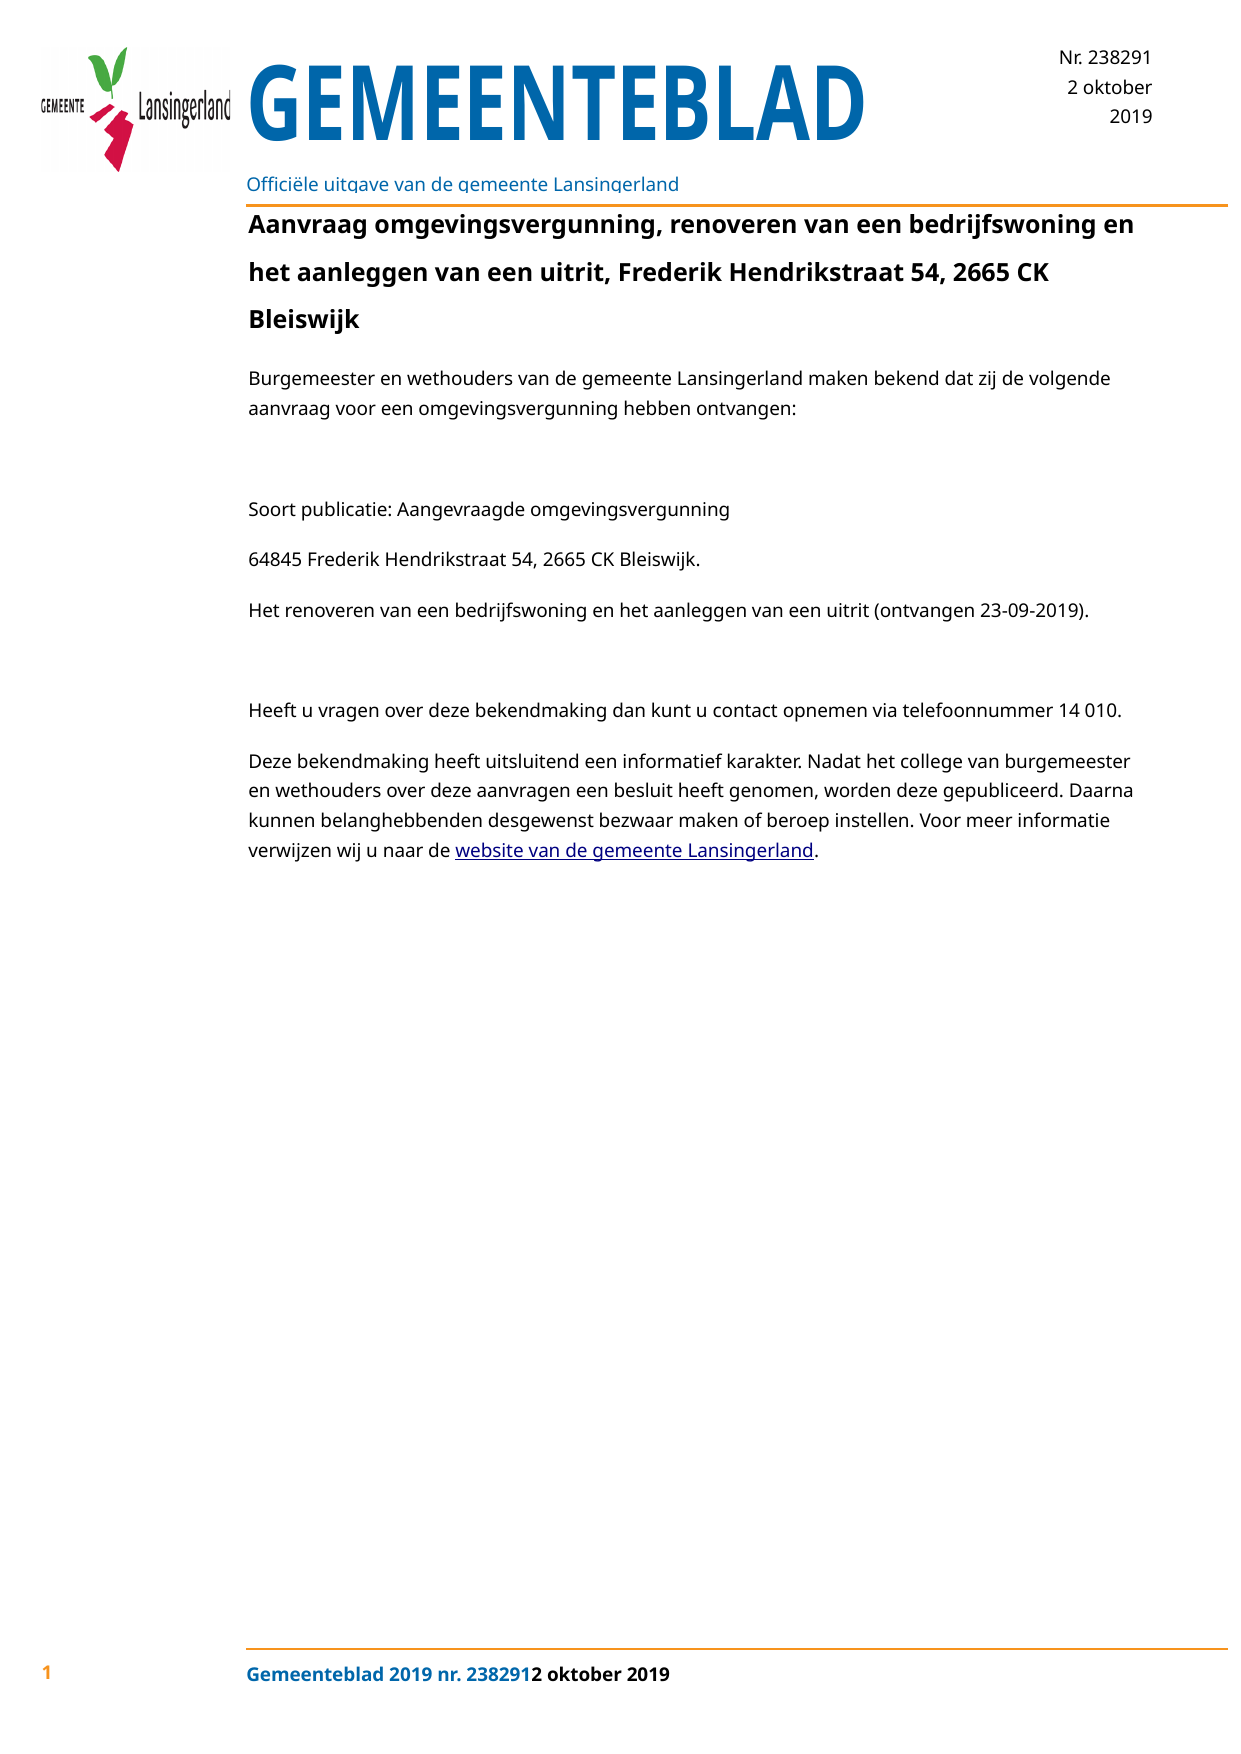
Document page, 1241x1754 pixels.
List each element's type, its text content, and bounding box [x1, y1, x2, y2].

text Deze bekendmaking heeft uitsluitend een informatief karakter. Nadat het college van burgemeester en wethouders over deze aanvragen een besluit heeft genomen, worden deze gepubliceerd. Daarna kunnen belanghebbenden desgewenst bezwaar maken of beroep instellen. Voor meer informatie verwijzen wij u naar de website van de gemeente Lansingerland. [248, 748, 1152, 862]
text 64845 Frederik Hendrikstraat 54, 2665 CK Bleiswijk. [248, 546, 1152, 572]
text Het renoveren van een bedrijfswoning en het aanleggen van een uitrit (ontvangen 23-09-2019). [248, 597, 1152, 622]
text Soort publicatie: Aangevraagde omgevingsvergunning [248, 496, 1152, 522]
text Aanvraag omgevingsvergunning, renoveren van een bedrijfswoning en het aanleggen van een uitrit, Frederik Hendrikstraat 54, 2665 CK Bleiswijk [248, 207, 1152, 336]
text Heeft u vragen over deze bekendmaking dan kunt u contact opnemen via telefoonnummer 14 010. [248, 698, 1152, 723]
picture [41, 47, 231, 172]
text Burgemeester en wethouders van de gemeente Lansingerland maken bekend dat zij de volgende aanvraag voor een omgevingsvergunning hebben ontvangen: [248, 366, 1152, 421]
